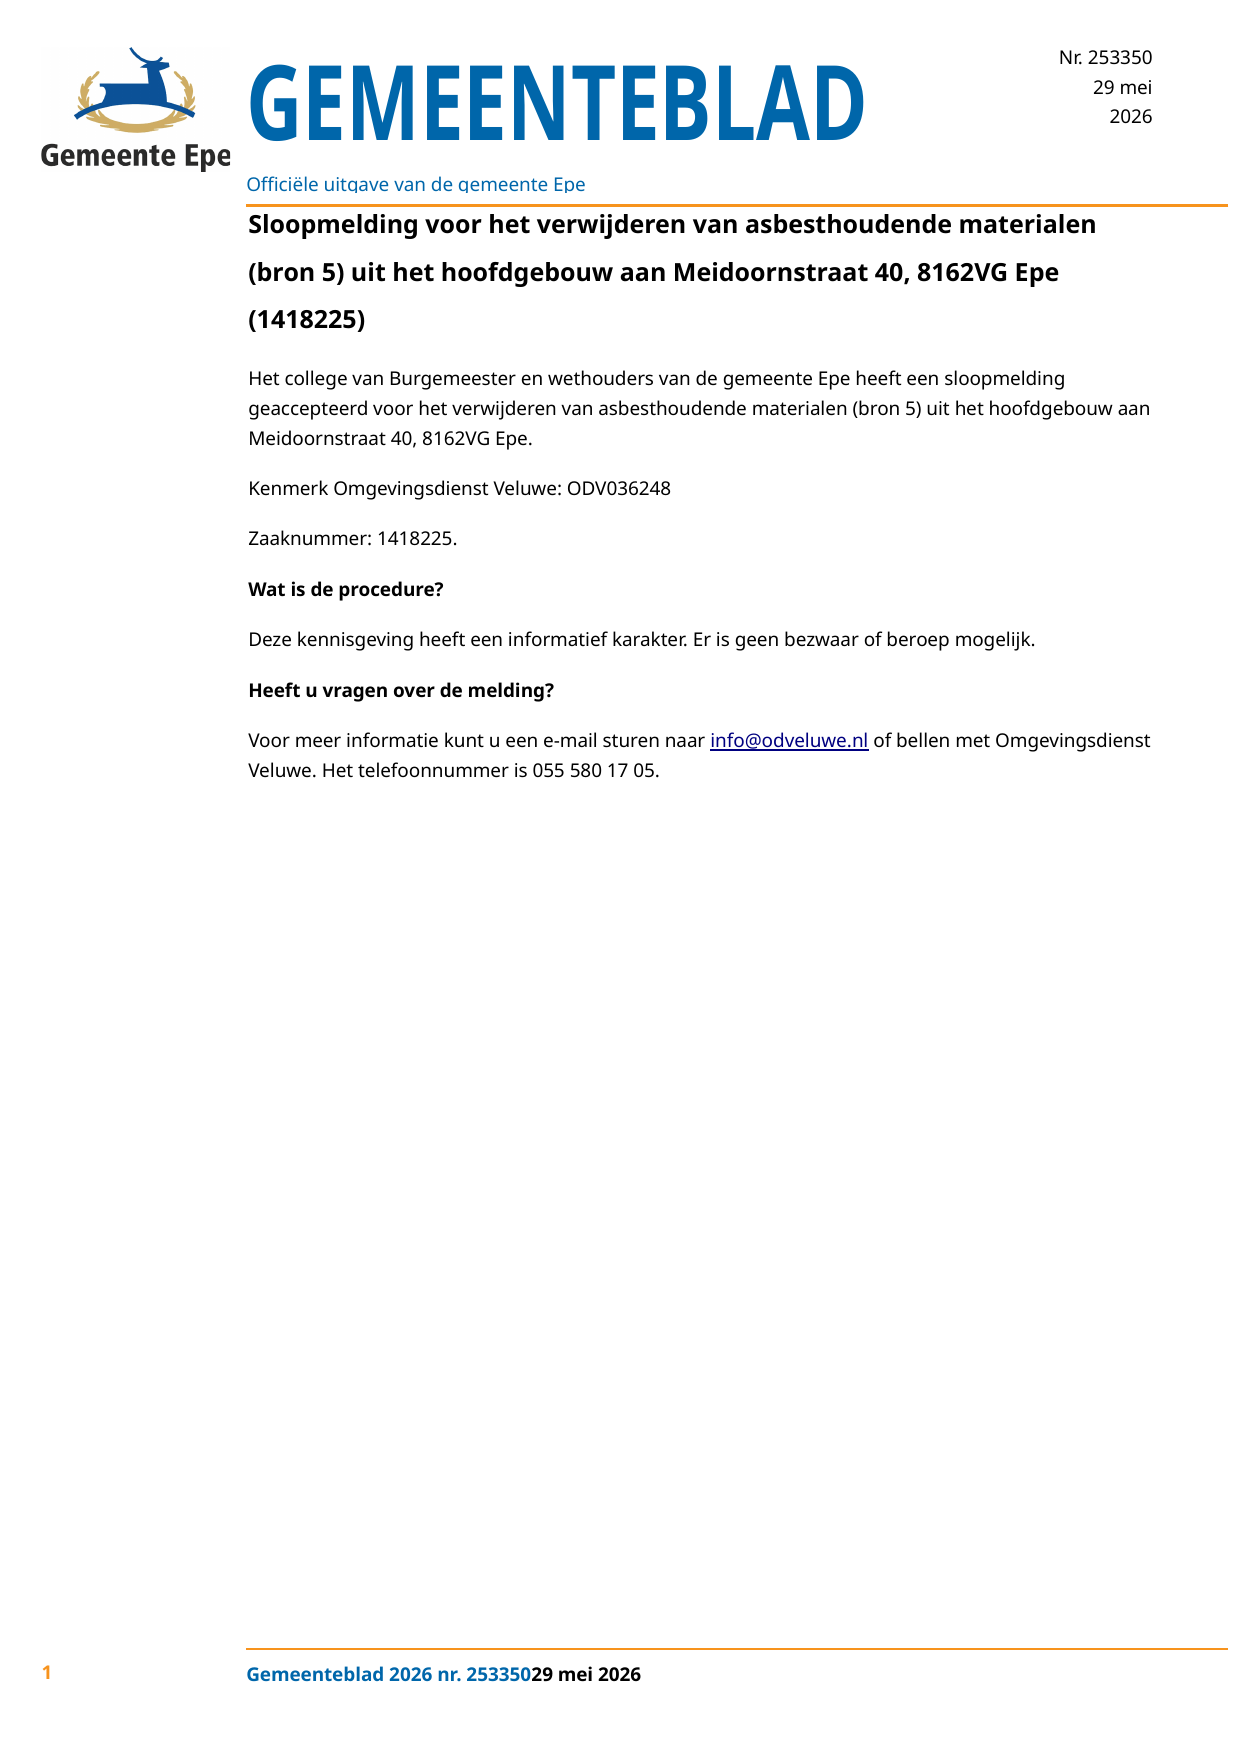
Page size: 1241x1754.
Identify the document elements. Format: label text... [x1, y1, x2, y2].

text Voor meer informatie kunt u een e-mail sturen naar info@odveluwe.nl of bellen met Omgevingsdienst Veluwe. Het telefoonnummer is 055 580 17 05. [248, 727, 1152, 782]
text Kenmerk Omgevingsdienst Veluwe: ODV036248 [248, 475, 1152, 501]
text Zaaknummer: 1418225. [248, 526, 1152, 551]
text Deze kennisgeving heeft een informatief karakter. Er is geen bezwaar of beroep mogelijk. [248, 626, 1152, 652]
text Het college van Burgemeester en wethouders van de gemeente Epe heeft een sloopmelding geaccepteerd voor het verwijderen van asbesthoudende materialen (bron 5) uit het hoofdgebouw aan Meidoornstraat 40, 8162VG Epe. [248, 366, 1152, 450]
picture [41, 47, 231, 172]
text Heeft u vragen over de melding? [248, 677, 1152, 702]
text Wat is de procedure? [248, 576, 1152, 602]
text Sloopmelding voor het verwijderen van asbesthoudende materialen (bron 5) uit het hoofdgebouw aan Meidoornstraat 40, 8162VG Epe (1418225) [248, 207, 1152, 336]
